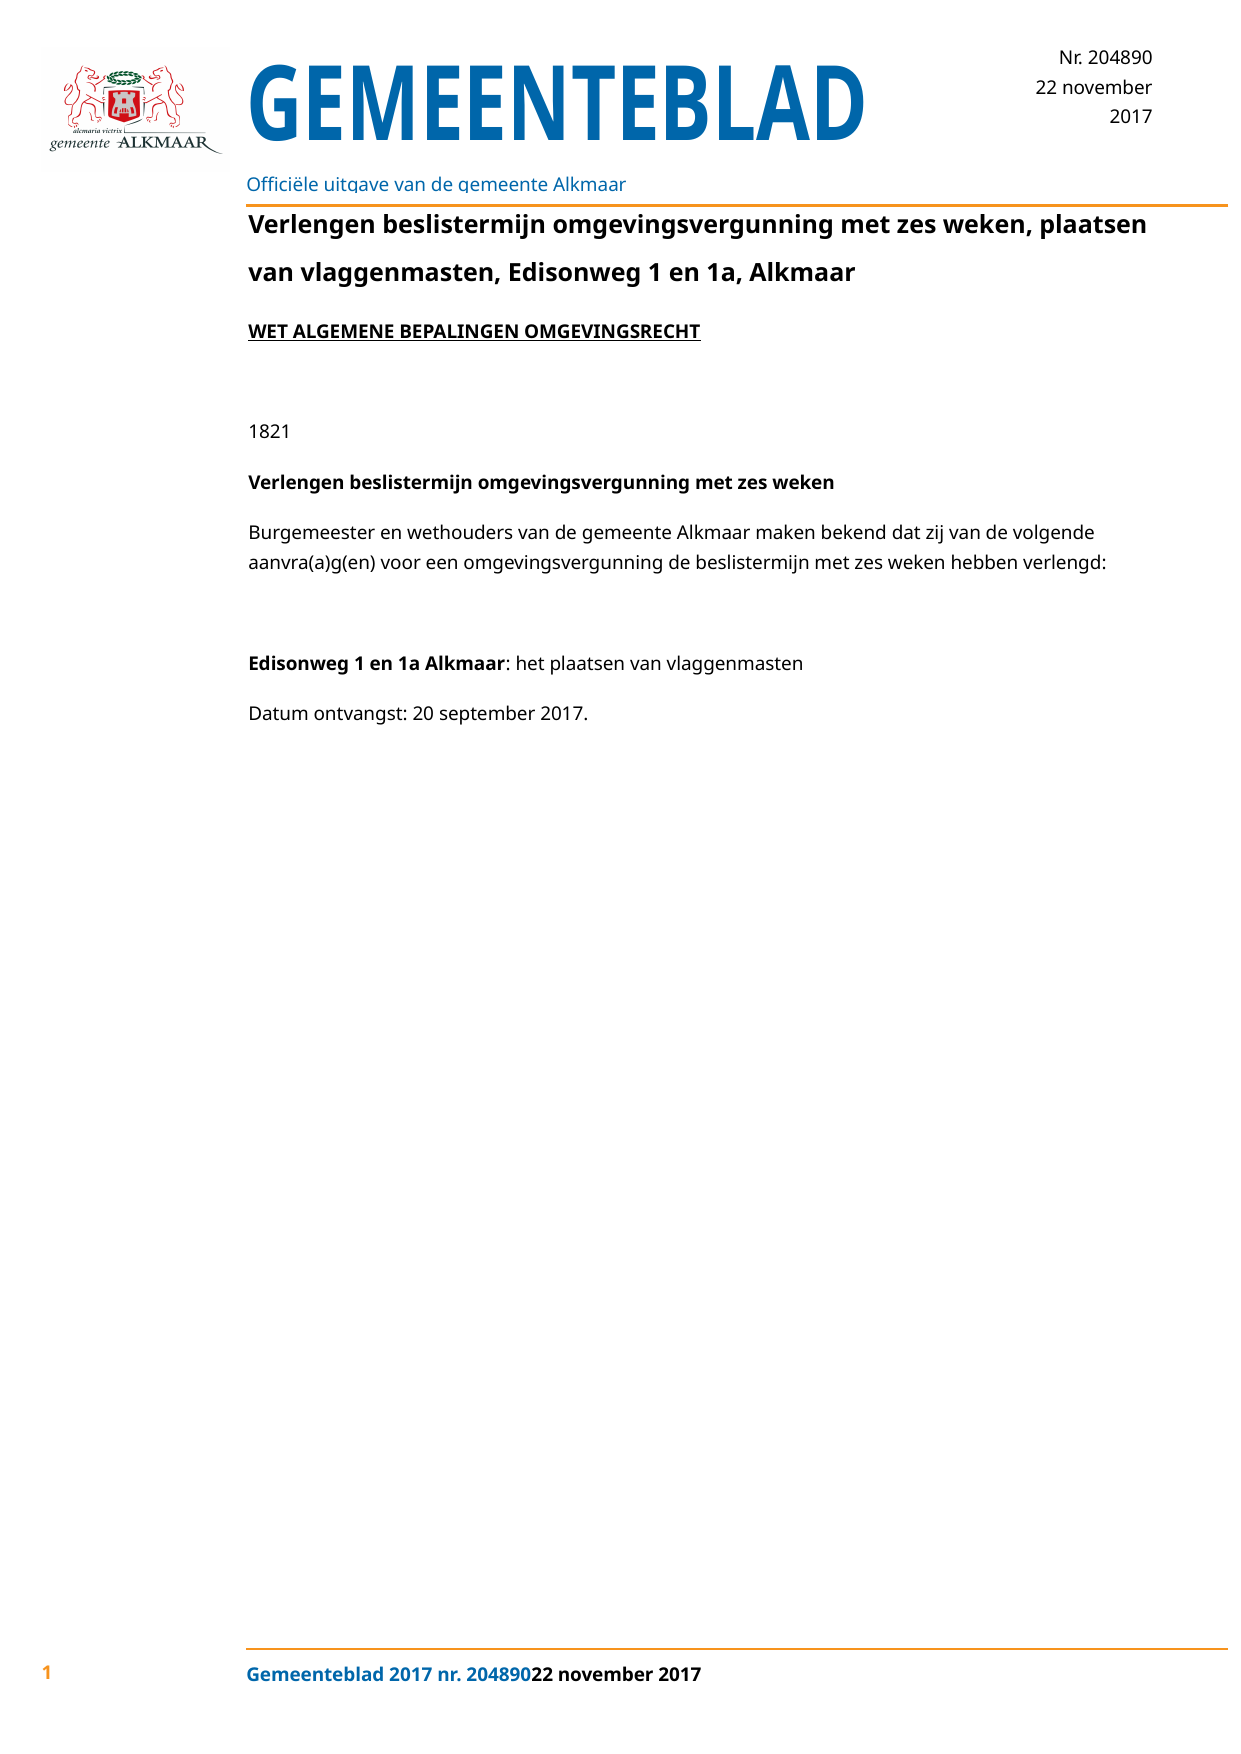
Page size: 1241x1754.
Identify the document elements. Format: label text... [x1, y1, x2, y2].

text Burgemeester en wethouders van de gemeente Alkmaar maken bekend dat zij van de volgende aanvra(a)g(en) voor een omgevingsvergunning de beslistermijn met zes weken hebben verlengd: [248, 519, 1152, 575]
text Edisonweg 1 en 1a Alkmaar: het plaatsen van vlaggenmasten [248, 650, 1152, 676]
text 1821 [248, 419, 1152, 444]
text Verlengen beslistermijn omgevingsvergunning met zes weken [248, 469, 1152, 495]
text WET ALGEMENE BEPALINGEN OMGEVINGSRECHT [248, 318, 1152, 344]
text Verlengen beslistermijn omgevingsvergunning met zes weken, plaatsen van vlaggenmasten, Edisonweg 1 en 1a, Alkmaar [248, 207, 1152, 288]
picture [41, 47, 231, 172]
text Datum ontvangst: 20 september 2017. [248, 700, 1152, 726]
